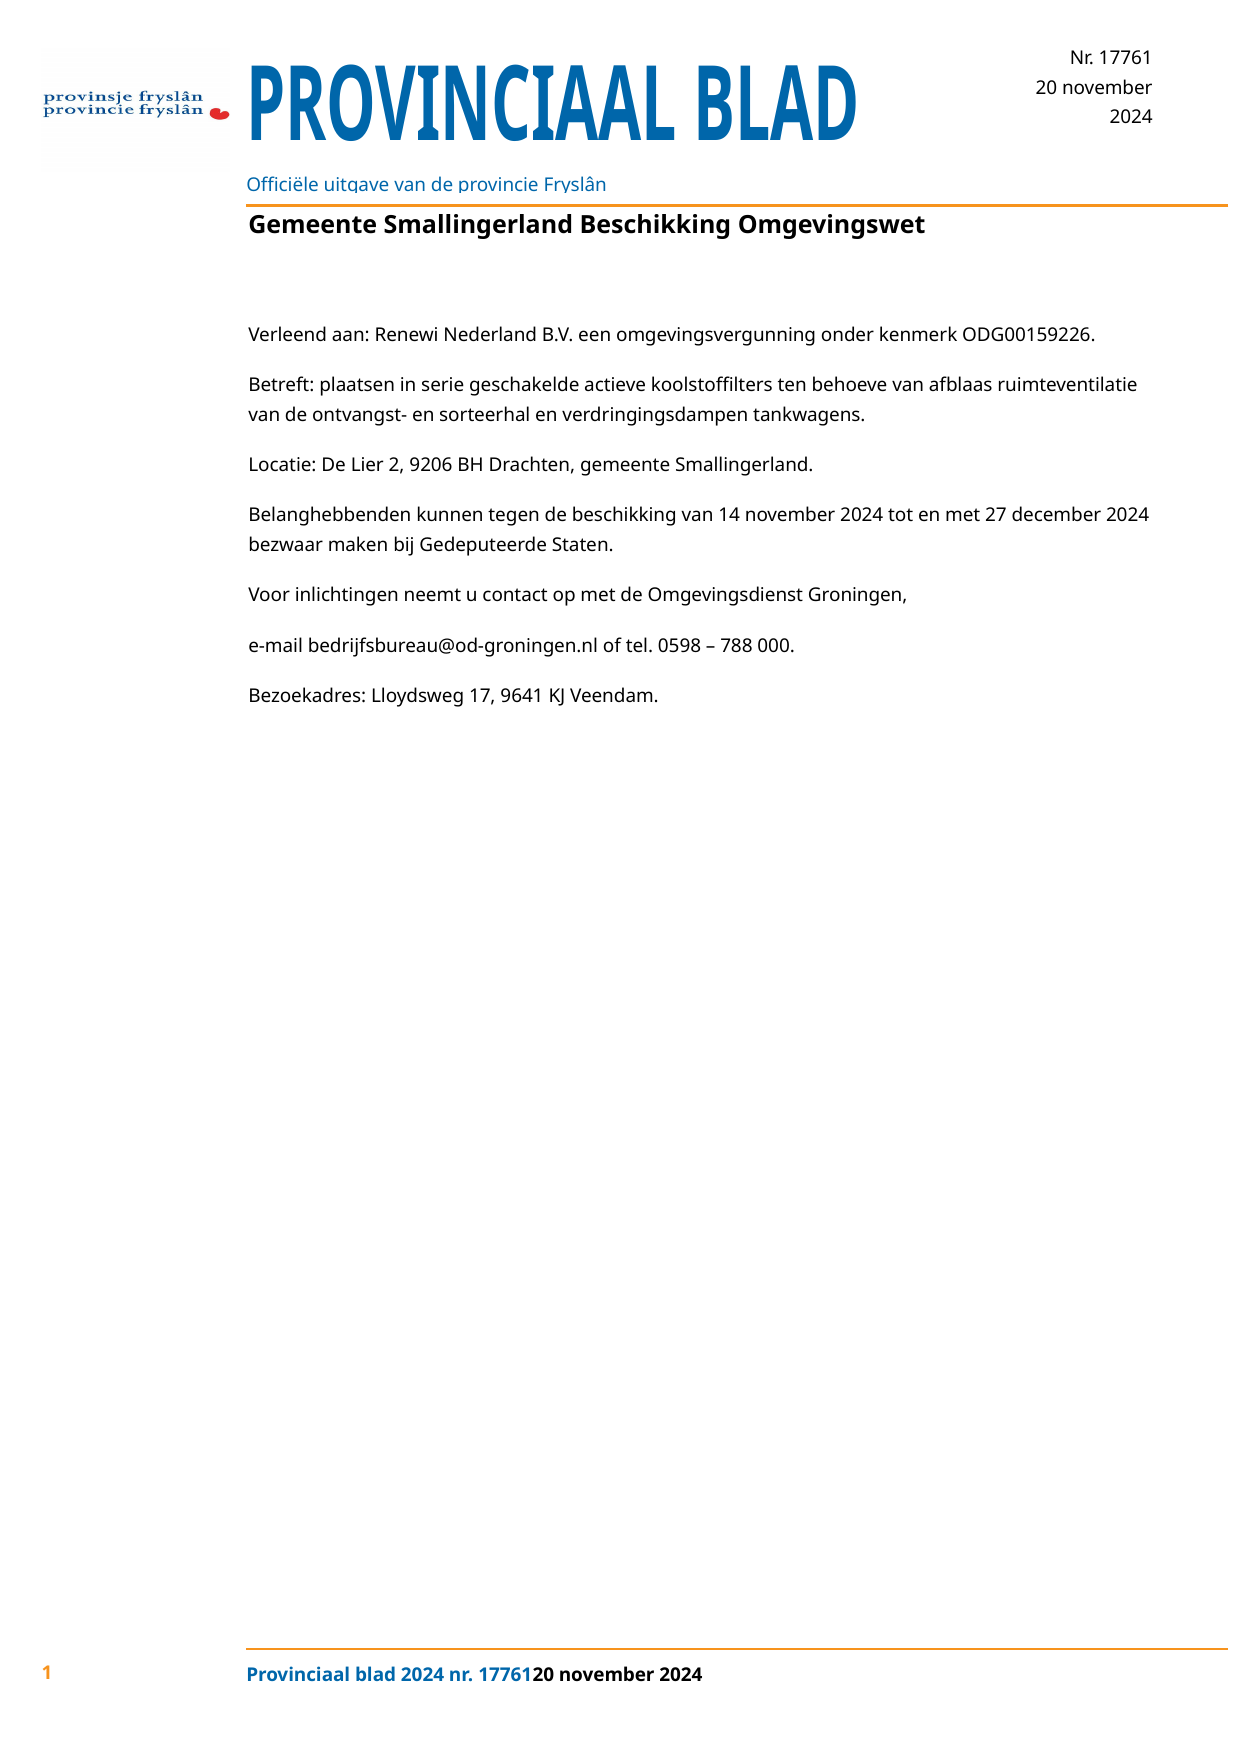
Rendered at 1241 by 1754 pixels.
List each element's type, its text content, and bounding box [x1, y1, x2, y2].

text Bezoekadres: Lloydsweg 17, 9641 KJ Veendam. [248, 682, 1152, 708]
text Belanghebbenden kunnen tegen de beschikking van 14 november 2024 tot en met 27 december 2024 bezwaar maken bij Gedeputeerde Staten. [248, 502, 1152, 557]
picture [41, 47, 231, 172]
text Voor inlichtingen neemt u contact op met de Omgevingsdienst Groningen, [248, 582, 1152, 607]
text Verleend aan: Renewi Nederland B.V. een omgevingsvergunning onder kenmerk ODG00159226. [248, 321, 1152, 346]
text e-mail bedrijfsbureau@od-groningen.nl of tel. 0598 – 788 000. [248, 632, 1152, 658]
text Betreft: plaatsen in serie geschakelde actieve koolstoffilters ten behoeve van afblaas ruimteventilatie van de ontvangst- en sorteerhal en verdringingsdampen tankwagens. [248, 371, 1152, 426]
text Locatie: De Lier 2, 9206 BH Drachten, gemeente Smallingerland. [248, 451, 1152, 477]
text Gemeente Smallingerland Beschikking Omgevingswet [248, 207, 1152, 241]
